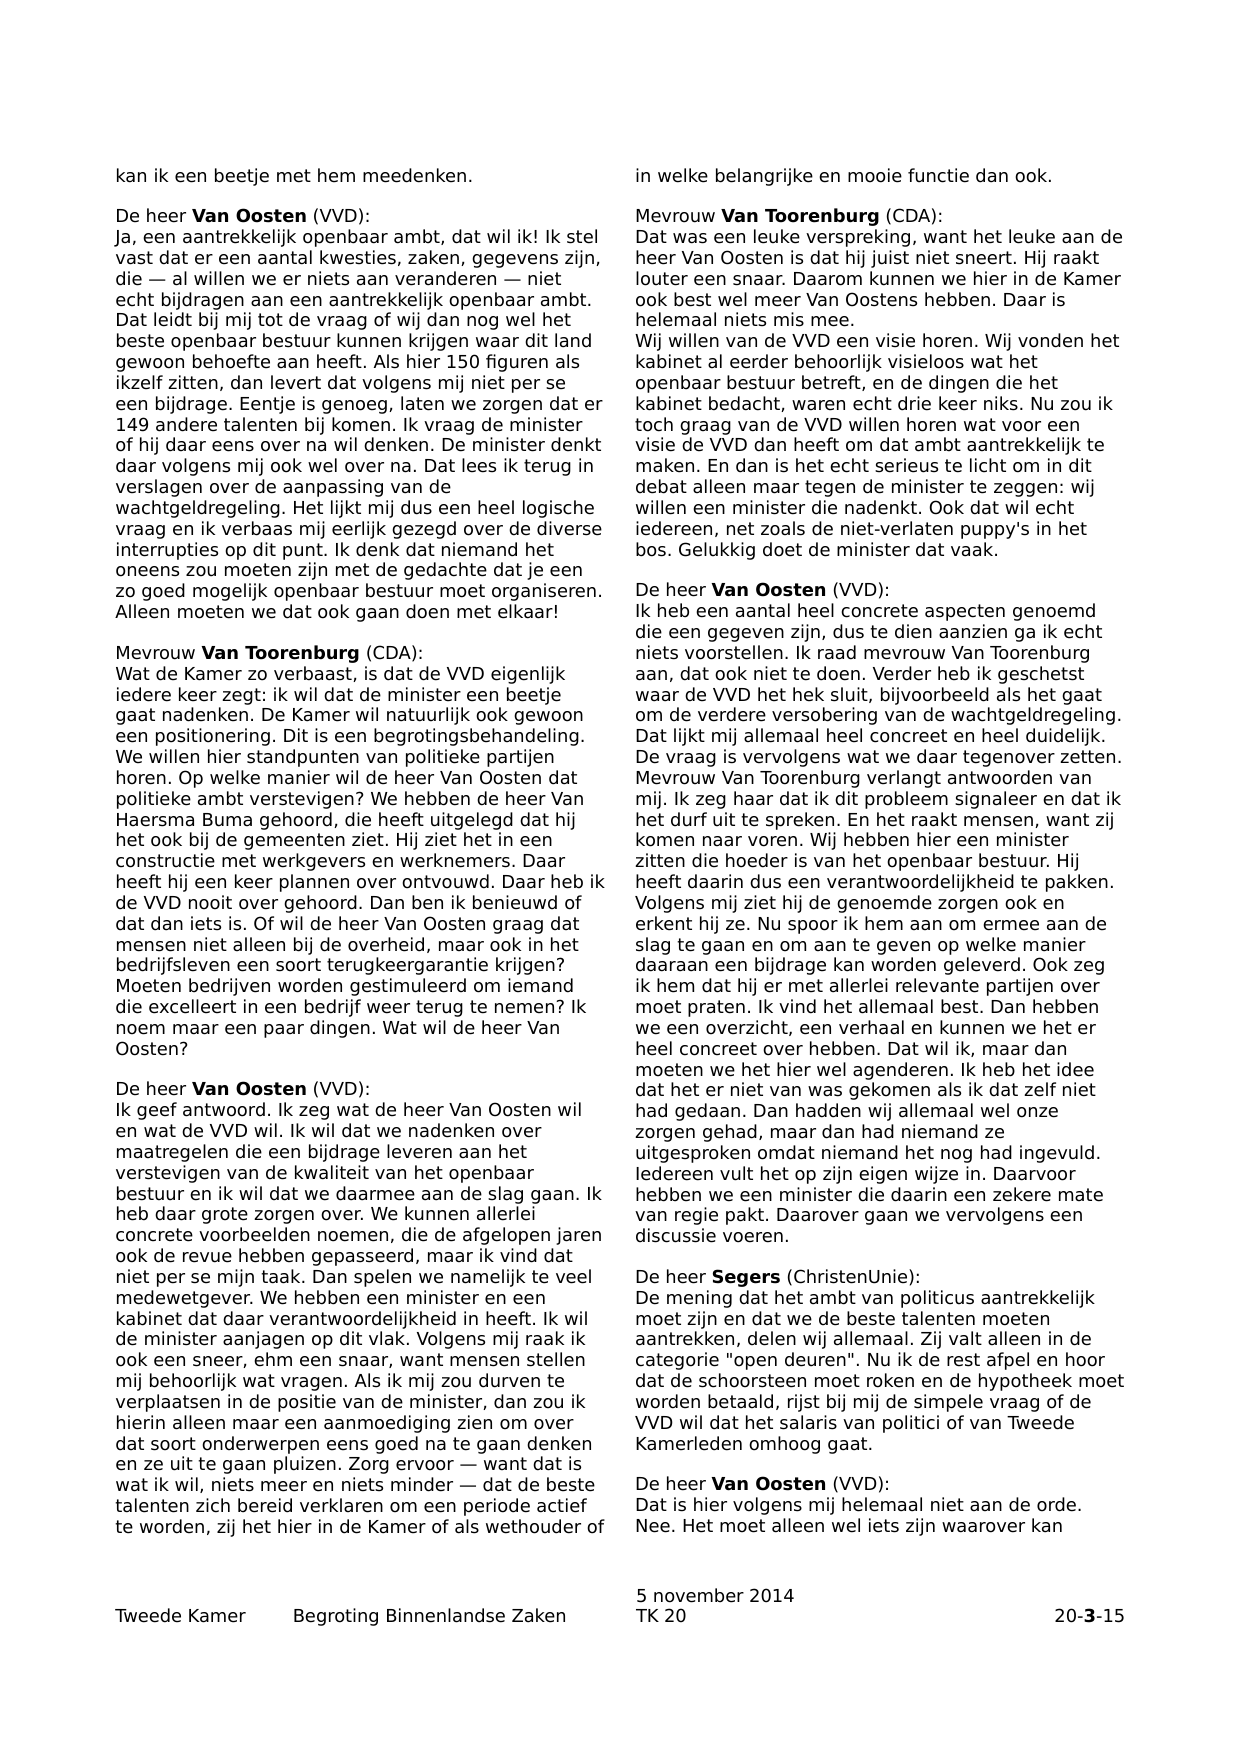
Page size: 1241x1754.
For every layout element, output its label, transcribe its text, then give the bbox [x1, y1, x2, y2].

text Ja, een aantrekkelijk openbaar ambt, dat wil ik! Ik stel vast dat er een aantal kwesties, zaken, gegevens zijn, die — al willen we er niets aan veranderen — niet echt bijdragen aan een aantrekkelijk openbaar ambt. Dat leidt bij mij tot de vraag of wij dan nog wel het beste openbaar bestuur kunnen krijgen waar dit land gewoon behoefte aan heeft. Als hier 150 figuren als ikzelf zitten, dan levert dat volgens mij niet per se een bijdrage. Eentje is genoeg, laten we zorgen dat er 149 andere talenten bij komen. Ik vraag de minister of hij daar eens over na wil denken. De minister denkt daar volgens mij ook wel over na. Dat lees ik terug in verslagen over de aanpassing van de wachtgeldregeling. Het lijkt mij dus een heel logische vraag en ik verbaas mij eerlijk gezegd over de diverse interrupties op dit punt. Ik denk dat niemand het oneens zou moeten zijn met de gedachte dat je een zo goed mogelijk openbaar bestuur moet organiseren. Alleen moeten we dat ook gaan doen met elkaar! [115, 227, 605, 623]
text Mevrouw Van Toorenburg (CDA): [115, 643, 605, 663]
text Wij willen van de VVD een visie horen. Wij vonden het kabinet al eerder behoorlijk visieloos wat het openbaar bestuur betreft, en de dingen die het kabinet bedacht, waren echt drie keer niks. Nu zou ik toch graag van de VVD willen horen wat voor een visie de VVD dan heeft om dat ambt aantrekkelijk te maken. En dan is het echt serieus te licht om in dit debat alleen maar tegen de minister te zeggen: wij willen een minister die nadenkt. Ook dat wil echt iedereen, net zoals de niet-verlaten puppy's in het bos. Gelukkig doet de minister dat vaak. [635, 331, 1125, 560]
text Wat de Kamer zo verbaast, is dat de VVD eigenlijk iedere keer zegt: ik wil dat de minister een beetje gaat nadenken. De Kamer wil natuurlijk ook gewoon een positionering. Dit is een begrotingsbehandeling. We willen hier standpunten van politieke partijen horen. Op welke manier wil de heer Van Oosten dat politieke ambt verstevigen? We hebben de heer Van Haersma Buma gehoord, die heeft uitgelegd dat hij het ook bij de gemeenten ziet. Hij ziet het in een constructie met werkgevers en werknemers. Daar heeft hij een keer plannen over ontvouwd. Daar heb ik de VVD nooit over gehoord. Dan ben ik benieuwd of dat dan iets is. Of wil de heer Van Oosten graag dat mensen niet alleen bij de overheid, maar ook in het bedrijfsleven een soort terugkeergarantie krijgen? Moeten bedrijven worden gestimuleerd om iemand die excelleert in een bedrijf weer terug te nemen? Ik noem maar een paar dingen. Wat wil de heer Van Oosten? [115, 663, 605, 1059]
text kan ik een beetje met hem meedenken. [115, 165, 605, 186]
text De mening dat het ambt van politicus aantrekkelijk moet zijn en dat we de beste talenten moeten aantrekken, delen wij allemaal. Zij valt alleen in de categorie "open deuren". Nu ik de rest afpel en hoor dat de schoorsteen moet roken en de hypotheek moet worden betaald, rijst bij mij de simpele vraag of de VVD wil dat het salaris van politici of van Tweede Kamerleden omhoog gaat. [635, 1287, 1125, 1454]
text De heer Van Oosten (VVD): [115, 206, 605, 227]
text Mevrouw Van Toorenburg (CDA): [635, 206, 1125, 227]
text Ik heb een aantal heel concrete aspecten genoemd die een gegeven zijn, dus te dien aanzien ga ik echt niets voorstellen. Ik raad mevrouw Van Toorenburg aan, dat ook niet te doen. Verder heb ik geschetst waar de VVD het hek sluit, bijvoorbeeld als het gaat om de verdere versobering van de wachtgeldregeling. Dat lijkt mij allemaal heel concreet en heel duidelijk. De vraag is vervolgens wat we daar tegenover zetten. Mevrouw Van Toorenburg verlangt antwoorden van mij. Ik zeg haar dat ik dit probleem signaleer en dat ik het durf uit te spreken. En het raakt mensen, want zij komen naar voren. Wij hebben hier een minister zitten die hoeder is van het openbaar bestuur. Hij heeft daarin dus een verantwoordelijkheid te pakken. Volgens mij ziet hij de genoemde zorgen ook en erkent hij ze. Nu spoor ik hem aan om ermee aan de slag te gaan en om aan te geven op welke manier daaraan een bijdrage kan worden geleverd. Ook zeg ik hem dat hij er met allerlei relevante partijen over moet praten. Ik vind het allemaal best. Dan hebben we een overzicht, een verhaal en kunnen we het er heel concreet over hebben. Dat wil ik, maar dan moeten we het hier wel agenderen. Ik heb het idee dat het er niet van was gekomen als ik dat zelf niet had gedaan. Dan hadden wij allemaal wel onze zorgen gehad, maar dan had niemand ze uitgesproken omdat niemand het nog had ingevuld. Iedereen vult het op zijn eigen wijze in. Daarvoor hebben we een minister die daarin een zekere mate van regie pakt. Daarover gaan we vervolgens een discussie voeren. [635, 601, 1125, 1247]
text De heer Van Oosten (VVD): [115, 1079, 605, 1100]
text in welke belangrijke en mooie functie dan ook. [635, 165, 1125, 186]
text De heer Van Oosten (VVD): [635, 580, 1125, 601]
text Ik geef antwoord. Ik zeg wat de heer Van Oosten wil en wat de VVD wil. Ik wil dat we nadenken over maatregelen die een bijdrage leveren aan het verstevigen van de kwaliteit van het openbaar bestuur en ik wil dat we daarmee aan de slag gaan. Ik heb daar grote zorgen over. We kunnen allerlei concrete voorbeelden noemen, die de afgelopen jaren ook de revue hebben gepasseerd, maar ik vind dat niet per se mijn taak. Dan spelen we namelijk te veel medewetgever. We hebben een minister en een kabinet dat daar verantwoordelijkheid in heeft. Ik wil de minister aanjagen op dit vlak. Volgens mij raak ik ook een sneer, ehm een snaar, want mensen stellen mij behoorlijk wat vragen. Als ik mij zou durven te verplaatsen in de positie van de minister, dan zou ik hierin alleen maar een aanmoediging zien om over dat soort onderwerpen eens goed na te gaan denken en ze uit te gaan pluizen. Zorg ervoor — want dat is wat ik wil, niets meer en niets minder — dat de beste talenten zich bereid verklaren om een periode actief te worden, zij het hier in de Kamer of als wethouder of [115, 1100, 605, 1537]
text De heer Van Oosten (VVD): [635, 1474, 1125, 1495]
text De heer Segers (ChristenUnie): [635, 1267, 1125, 1287]
text Dat was een leuke verspreking, want het leuke aan de heer Van Oosten is dat hij juist niet sneert. Hij raakt louter een snaar. Daarom kunnen we hier in de Kamer ook best wel meer Van Oostens hebben. Daar is helemaal niets mis mee. [635, 227, 1125, 331]
text Dat is hier volgens mij helemaal niet aan de orde. Nee. Het moet alleen wel iets zijn waarover kan [635, 1495, 1125, 1537]
